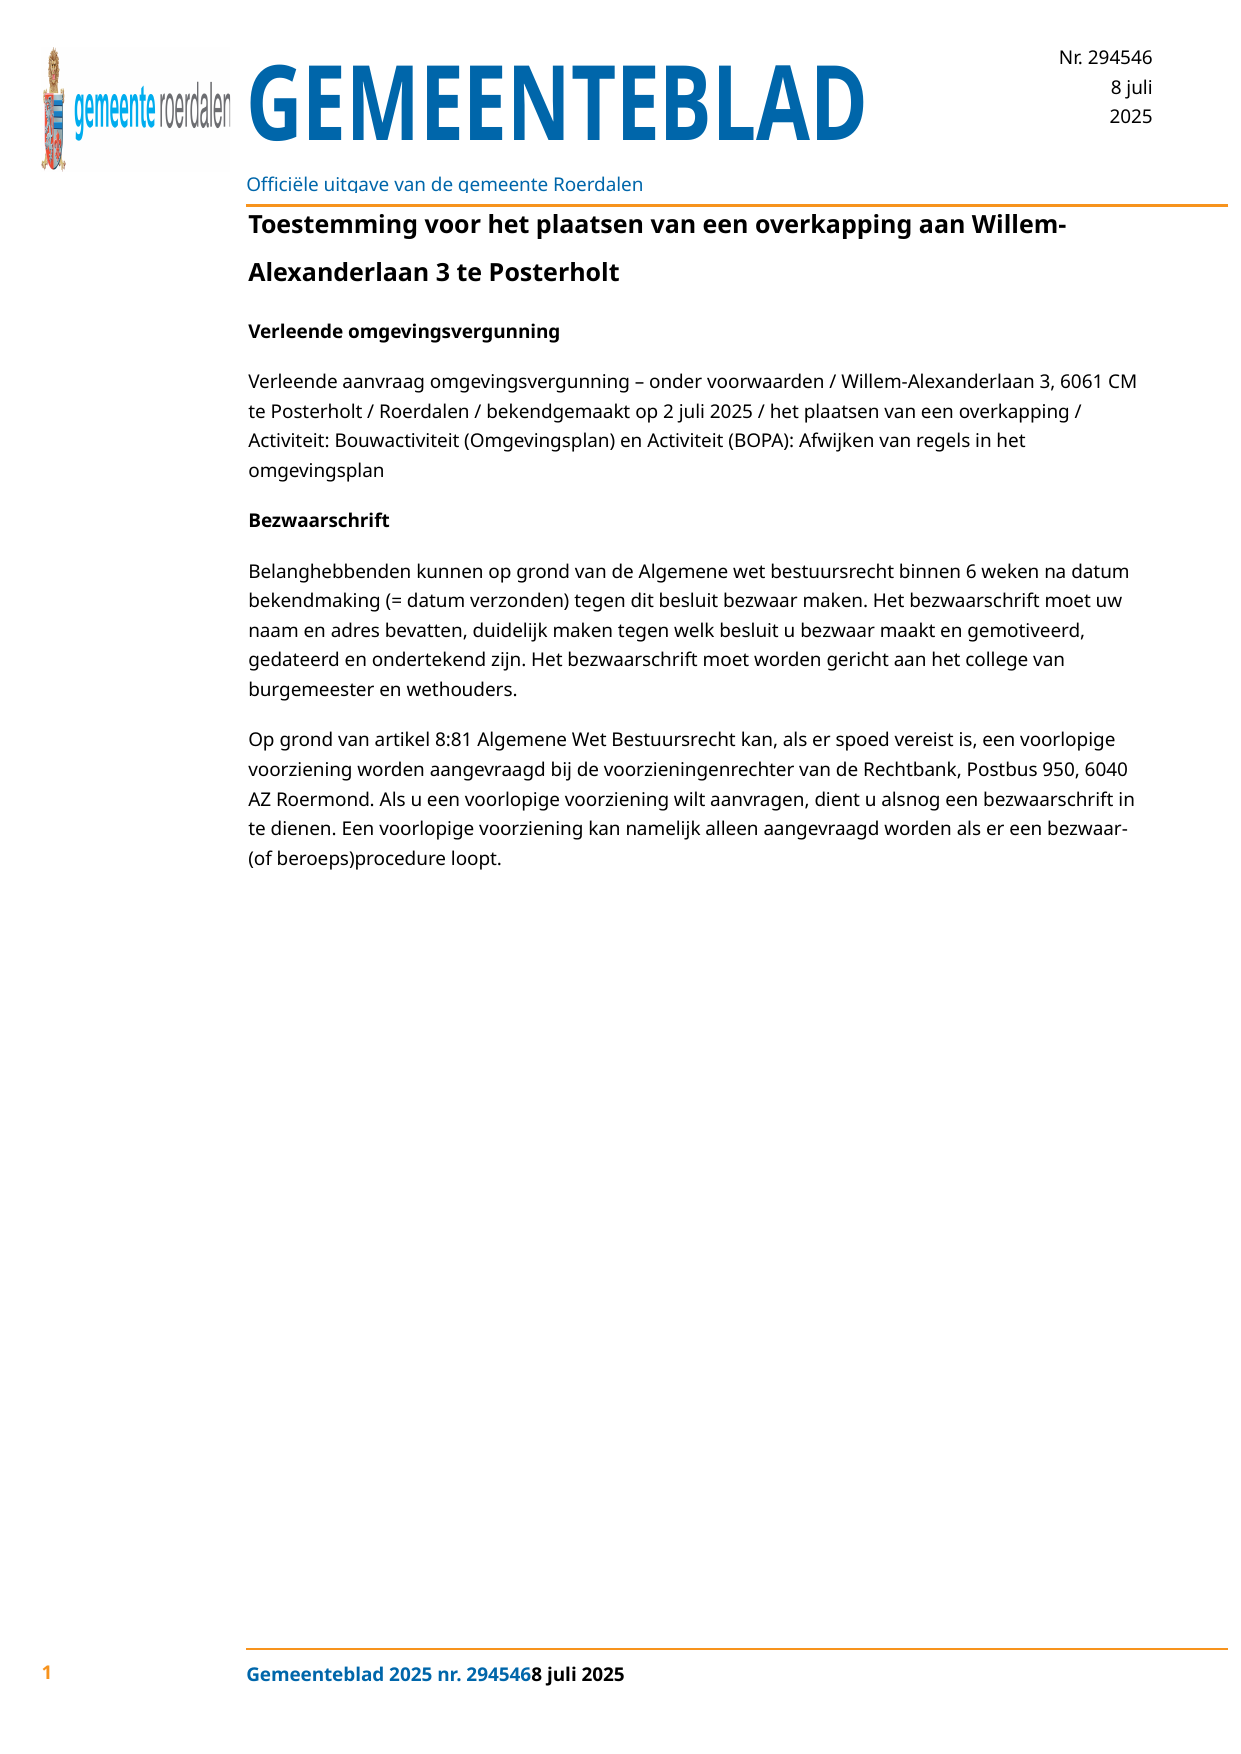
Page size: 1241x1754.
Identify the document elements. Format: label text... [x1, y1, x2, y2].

picture [41, 47, 231, 172]
text Toestemming voor het plaatsen van een overkapping aan Willem-Alexanderlaan 3 te Posterholt [248, 207, 1152, 288]
text Belanghebbenden kunnen op grond van de Algemene wet bestuursrecht binnen 6 weken na datum bekendmaking (= datum verzonden) tegen dit besluit bezwaar maken. Het bezwaarschrift moet uw naam en adres bevatten, duidelijk maken tegen welk besluit u bezwaar maakt en gemotiveerd, gedateerd en ondertekend zijn. Het bezwaarschrift moet worden gericht aan het college van burgemeester en wethouders. [248, 558, 1152, 702]
text Verleende omgevingsvergunning [248, 318, 1152, 344]
text Verleende aanvraag omgevingsvergunning – onder voorwaarden / Willem-Alexanderlaan 3, 6061 CM te Posterholt / Roerdalen / bekendgemaakt op 2 juli 2025 / het plaatsen van een overkapping / Activiteit: Bouwactiviteit (Omgevingsplan) en Activiteit (BOPA): Afwijken van regels in het omgevingsplan [248, 368, 1152, 483]
text Bezwaarschrift [248, 507, 1152, 533]
text Op grond van artikel 8:81 Algemene Wet Bestuursrecht kan, als er spoed vereist is, een voorlopige voorziening worden aangevraagd bij de voorzieningenrechter van de Rechtbank, Postbus 950, 6040 AZ Roermond. Als u een voorlopige voorziening wilt aanvragen, dient u alsnog een bezwaarschrift in te dienen. Een voorlopige voorziening kan namelijk alleen aangevraagd worden als er een bezwaar- (of beroeps)procedure loopt. [248, 727, 1152, 871]
